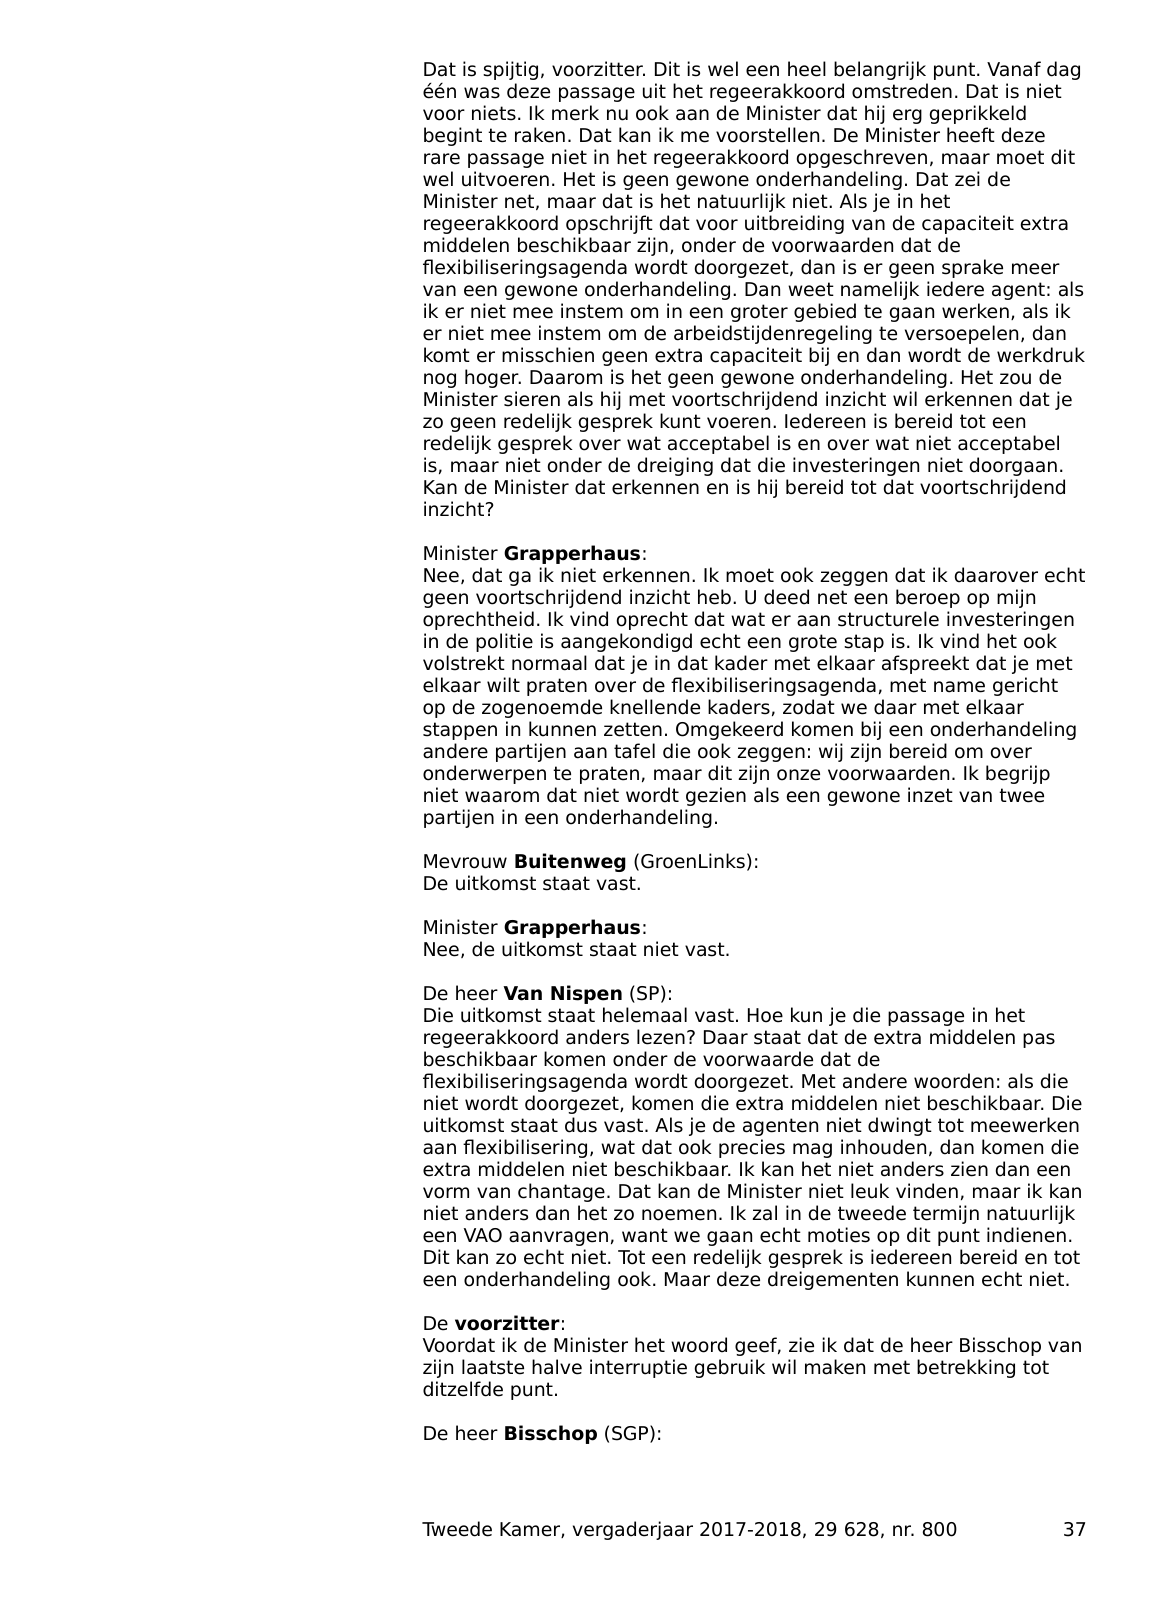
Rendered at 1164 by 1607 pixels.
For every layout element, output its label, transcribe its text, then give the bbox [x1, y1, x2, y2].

text Nee, de uitkomst staat niet vast. [422, 939, 1087, 961]
text Nee, dat ga ik niet erkennen. Ik moet ook zeggen dat ik daarover echt geen voortschrijdend inzicht heb. U deed net een beroep op mijn oprechtheid. Ik vind oprecht dat wat er aan structurele investeringen in de politie is aangekondigd echt een grote stap is. Ik vind het ook volstrekt normaal dat je in dat kader met elkaar afspreekt dat je met elkaar wilt praten over de flexibiliseringsagenda, met name gericht op de zogenoemde knellende kaders, zodat we daar met elkaar stappen in kunnen zetten. Omgekeerd komen bij een onderhandeling andere partijen aan tafel die ook zeggen: wij zijn bereid om over onderwerpen te praten, maar dit zijn onze voorwaarden. Ik begrijp niet waarom dat niet wordt gezien als een gewone inzet van twee partijen in een onderhandeling. [422, 565, 1087, 828]
text Die uitkomst staat helemaal vast. Hoe kun je die passage in het regeerakkoord anders lezen? Daar staat dat de extra middelen pas beschikbaar komen onder de voorwaarde dat de flexibiliseringsagenda wordt doorgezet. Met andere woorden: als die niet wordt doorgezet, komen die extra middelen niet beschikbaar. Die uitkomst staat dus vast. Als je de agenten niet dwingt tot meewerken aan flexibilisering, wat dat ook precies mag inhouden, dan komen die extra middelen niet beschikbaar. Ik kan het niet anders zien dan een vorm van chantage. Dat kan de Minister niet leuk vinden, maar ik kan niet anders dan het zo noemen. Ik zal in de tweede termijn natuurlijk een VAO aanvragen, want we gaan echt moties op dit punt indienen. Dit kan zo echt niet. Tot een redelijk gesprek is iedereen bereid en tot een onderhandeling ook. Maar deze dreigementen kunnen echt niet. [422, 1005, 1087, 1291]
text Minister Grapperhaus: [422, 543, 1087, 565]
text Dat is spijtig, voorzitter. Dit is wel een heel belangrijk punt. Vanaf dag één was deze passage uit het regeerakkoord omstreden. Dat is niet voor niets. Ik merk nu ook aan de Minister dat hij erg geprikkeld begint te raken. Dat kan ik me voorstellen. De Minister heeft deze rare passage niet in het regeerakkoord opgeschreven, maar moet dit wel uitvoeren. Het is geen gewone onderhandeling. Dat zei de Minister net, maar dat is het natuurlijk niet. Als je in het regeerakkoord opschrijft dat voor uitbreiding van de capaciteit extra middelen beschikbaar zijn, onder de voorwaarden dat de flexibiliseringsagenda wordt doorgezet, dan is er geen sprake meer van een gewone onderhandeling. Dan weet namelijk iedere agent: als ik er niet mee instem om in een groter gebied te gaan werken, als ik er niet mee instem om de arbeidstijdenregeling te versoepelen, dan komt er misschien geen extra capaciteit bij en dan wordt de werkdruk nog hoger. Daarom is het geen gewone onderhandeling. Het zou de Minister sieren als hij met voortschrijdend inzicht wil erkennen dat je zo geen redelijk gesprek kunt voeren. Iedereen is bereid tot een redelijk gesprek over wat acceptabel is en over wat niet acceptabel is, maar niet onder de dreiging dat die investeringen niet doorgaan. Kan de Minister dat erkennen en is hij bereid tot dat voortschrijdend inzicht? [422, 59, 1087, 521]
text Voordat ik de Minister het woord geef, zie ik dat de heer Bisschop van zijn laatste halve interruptie gebruik wil maken met betrekking tot ditzelfde punt. [422, 1335, 1087, 1401]
text De heer Van Nispen (SP): [422, 983, 1087, 1005]
text De uitkomst staat vast. [422, 873, 1087, 895]
text Mevrouw Buitenweg (GroenLinks): [422, 851, 1087, 873]
text Minister Grapperhaus: [422, 917, 1087, 939]
text De voorzitter: [422, 1313, 1087, 1335]
text De heer Bisschop (SGP): [422, 1423, 1087, 1445]
